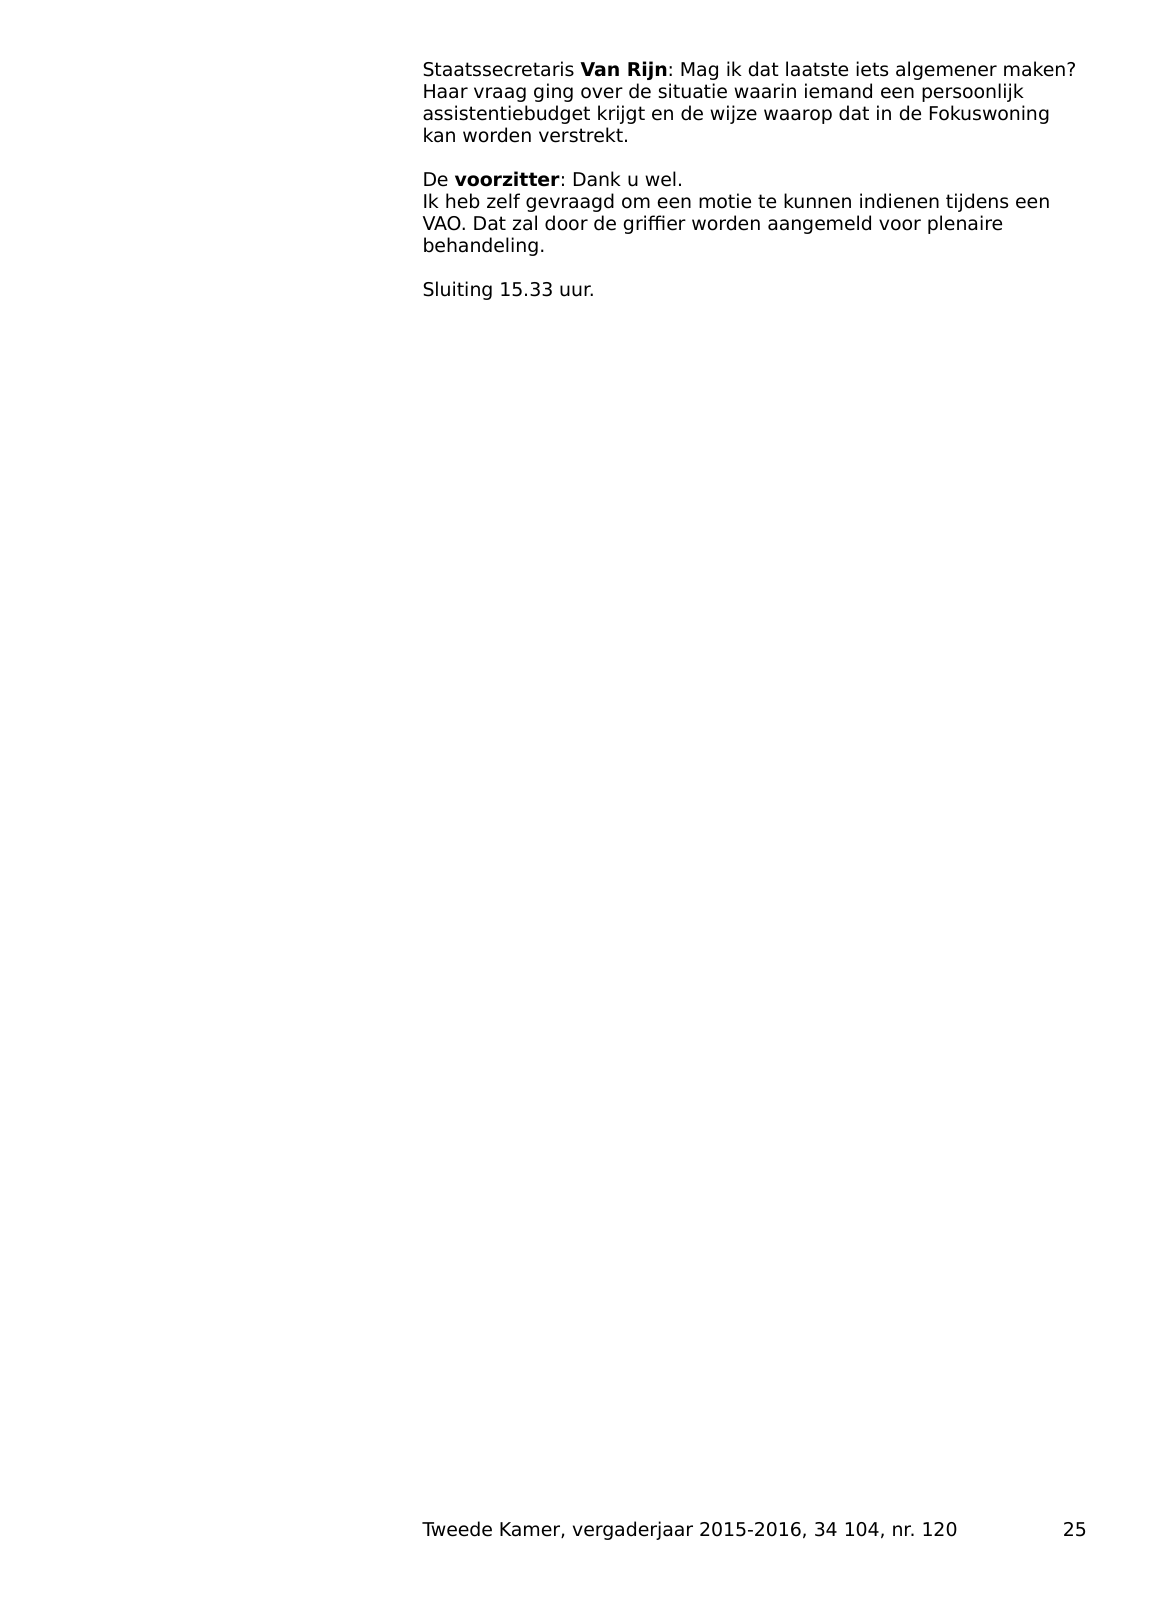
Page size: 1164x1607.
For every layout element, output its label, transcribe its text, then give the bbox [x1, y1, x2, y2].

text De voorzitter: Dank u wel. [422, 169, 1087, 191]
text Ik heb zelf gevraagd om een motie te kunnen indienen tijdens een VAO. Dat zal door de griffier worden aangemeld voor plenaire behandeling. [422, 191, 1087, 257]
text Sluiting 15.33 uur. [422, 279, 1087, 301]
text Staatssecretaris Van Rijn: Mag ik dat laatste iets algemener maken? Haar vraag ging over de situatie waarin iemand een persoonlijk assistentiebudget krijgt en de wijze waarop dat in de Fokuswoning kan worden verstrekt. [422, 59, 1087, 147]
